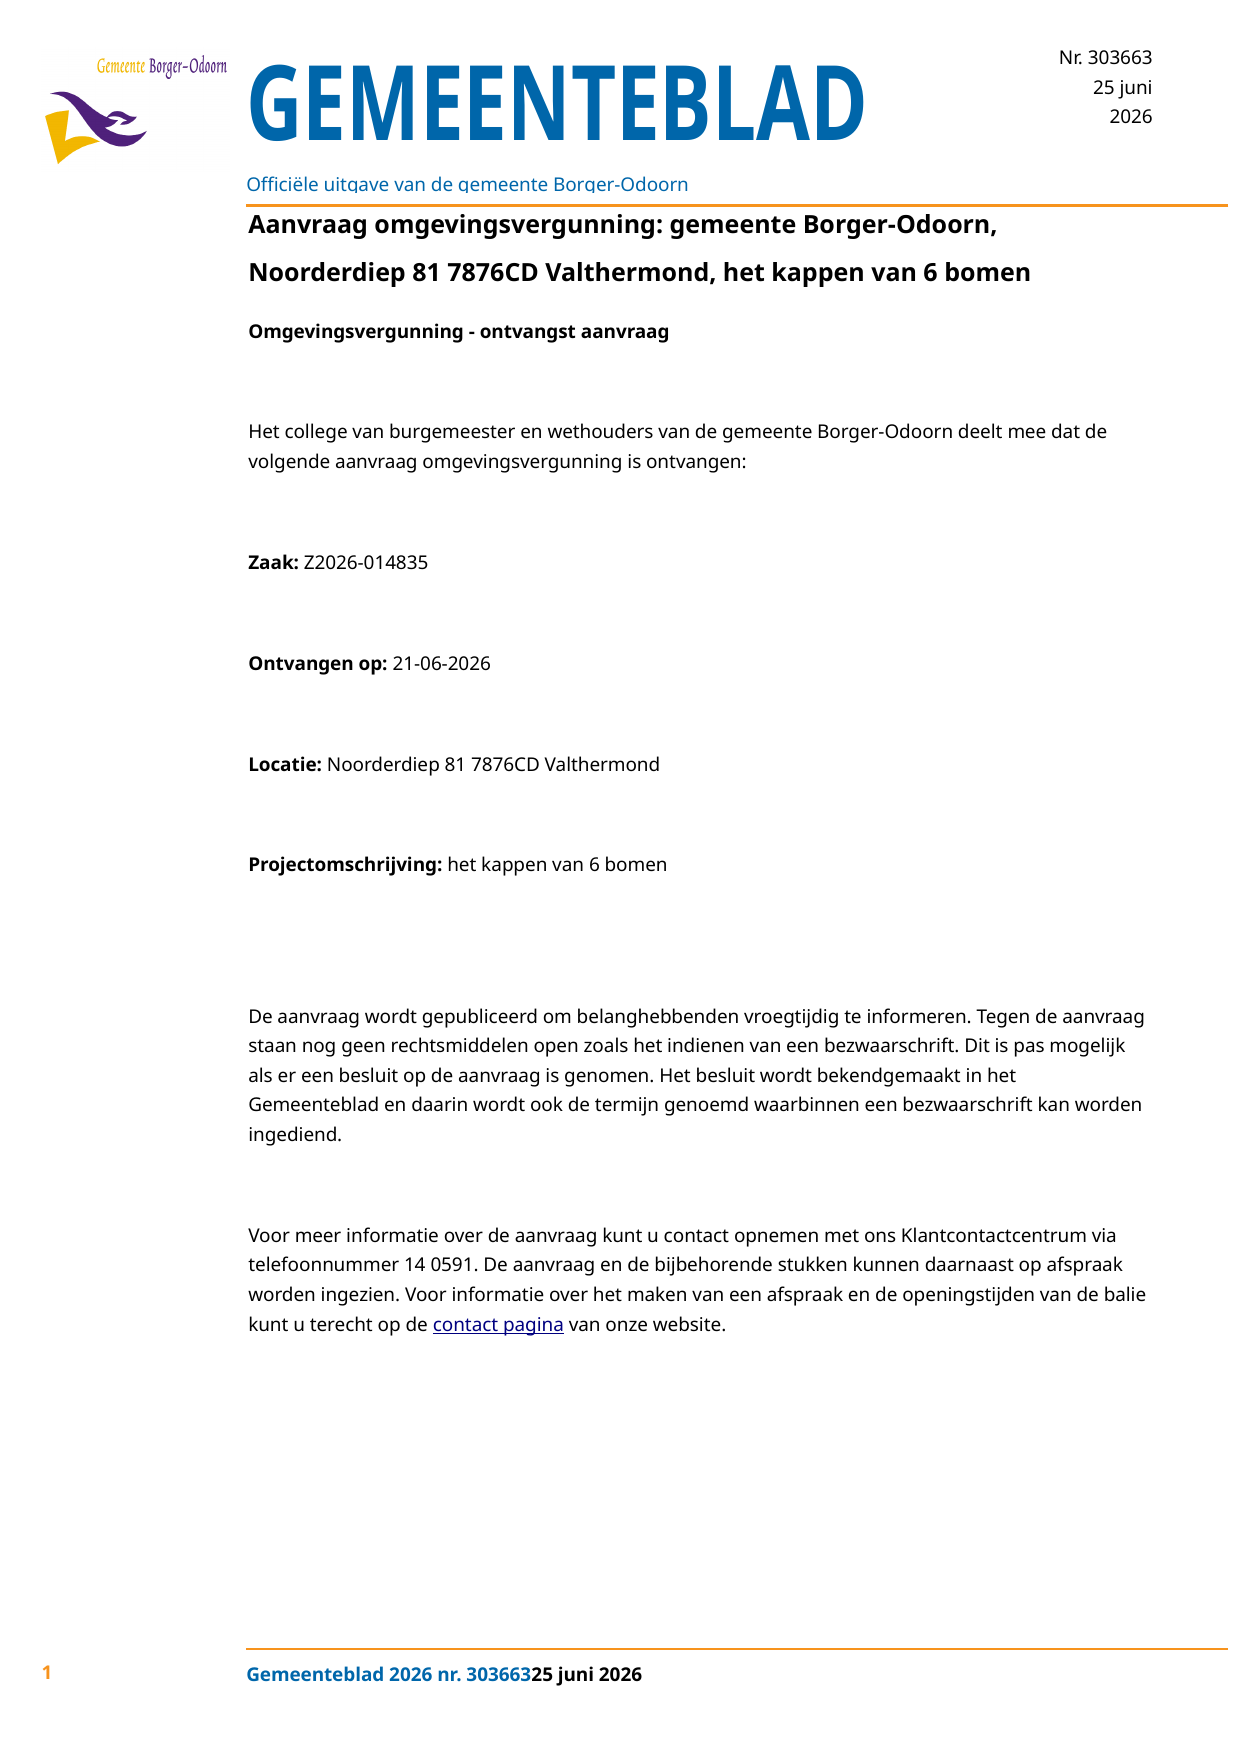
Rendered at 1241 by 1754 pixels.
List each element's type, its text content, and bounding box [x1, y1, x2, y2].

text Projectomschrijving: het kappen van 6 bomen [248, 852, 1152, 877]
text De aanvraag wordt gepubliceerd om belanghebbenden vroegtijdig te informeren. Tegen de aanvraag staan nog geen rechtsmiddelen open zoals het indienen van een bezwaarschrift. Dit is pas mogelijk als er een besluit op de aanvraag is genomen. Het besluit wordt bekendgemaakt in het Gemeenteblad en daarin wordt ook de termijn genoemd waarbinnen een bezwaarschrift kan worden ingediend. [248, 1003, 1152, 1147]
text Zaak: Z2026-014835 [248, 549, 1152, 575]
text Omgevingsvergunning - ontvangst aanvraag [248, 318, 1152, 344]
picture [41, 47, 231, 172]
text Aanvraag omgevingsvergunning: gemeente Borger-Odoorn, Noorderdiep 81 7876CD Valthermond, het kappen van 6 bomen [248, 207, 1152, 288]
text Ontvangen op: 21-06-2026 [248, 650, 1152, 676]
text Het college van burgemeester en wethouders van de gemeente Borger-Odoorn deelt mee dat de volgende aanvraag omgevingsvergunning is ontvangen: [248, 419, 1152, 474]
text Voor meer informatie over de aanvraag kunt u contact opnemen met ons Klantcontactcentrum via telefoonnummer 14 0591. De aanvraag en de bijbehorende stukken kunnen daarnaast op afspraak worden ingezien. Voor informatie over het maken van een afspraak en de openingstijden van de balie kunt u terecht op de contact pagina van onze website. [248, 1222, 1152, 1337]
text Locatie: Noorderdiep 81 7876CD Valthermond [248, 751, 1152, 777]
